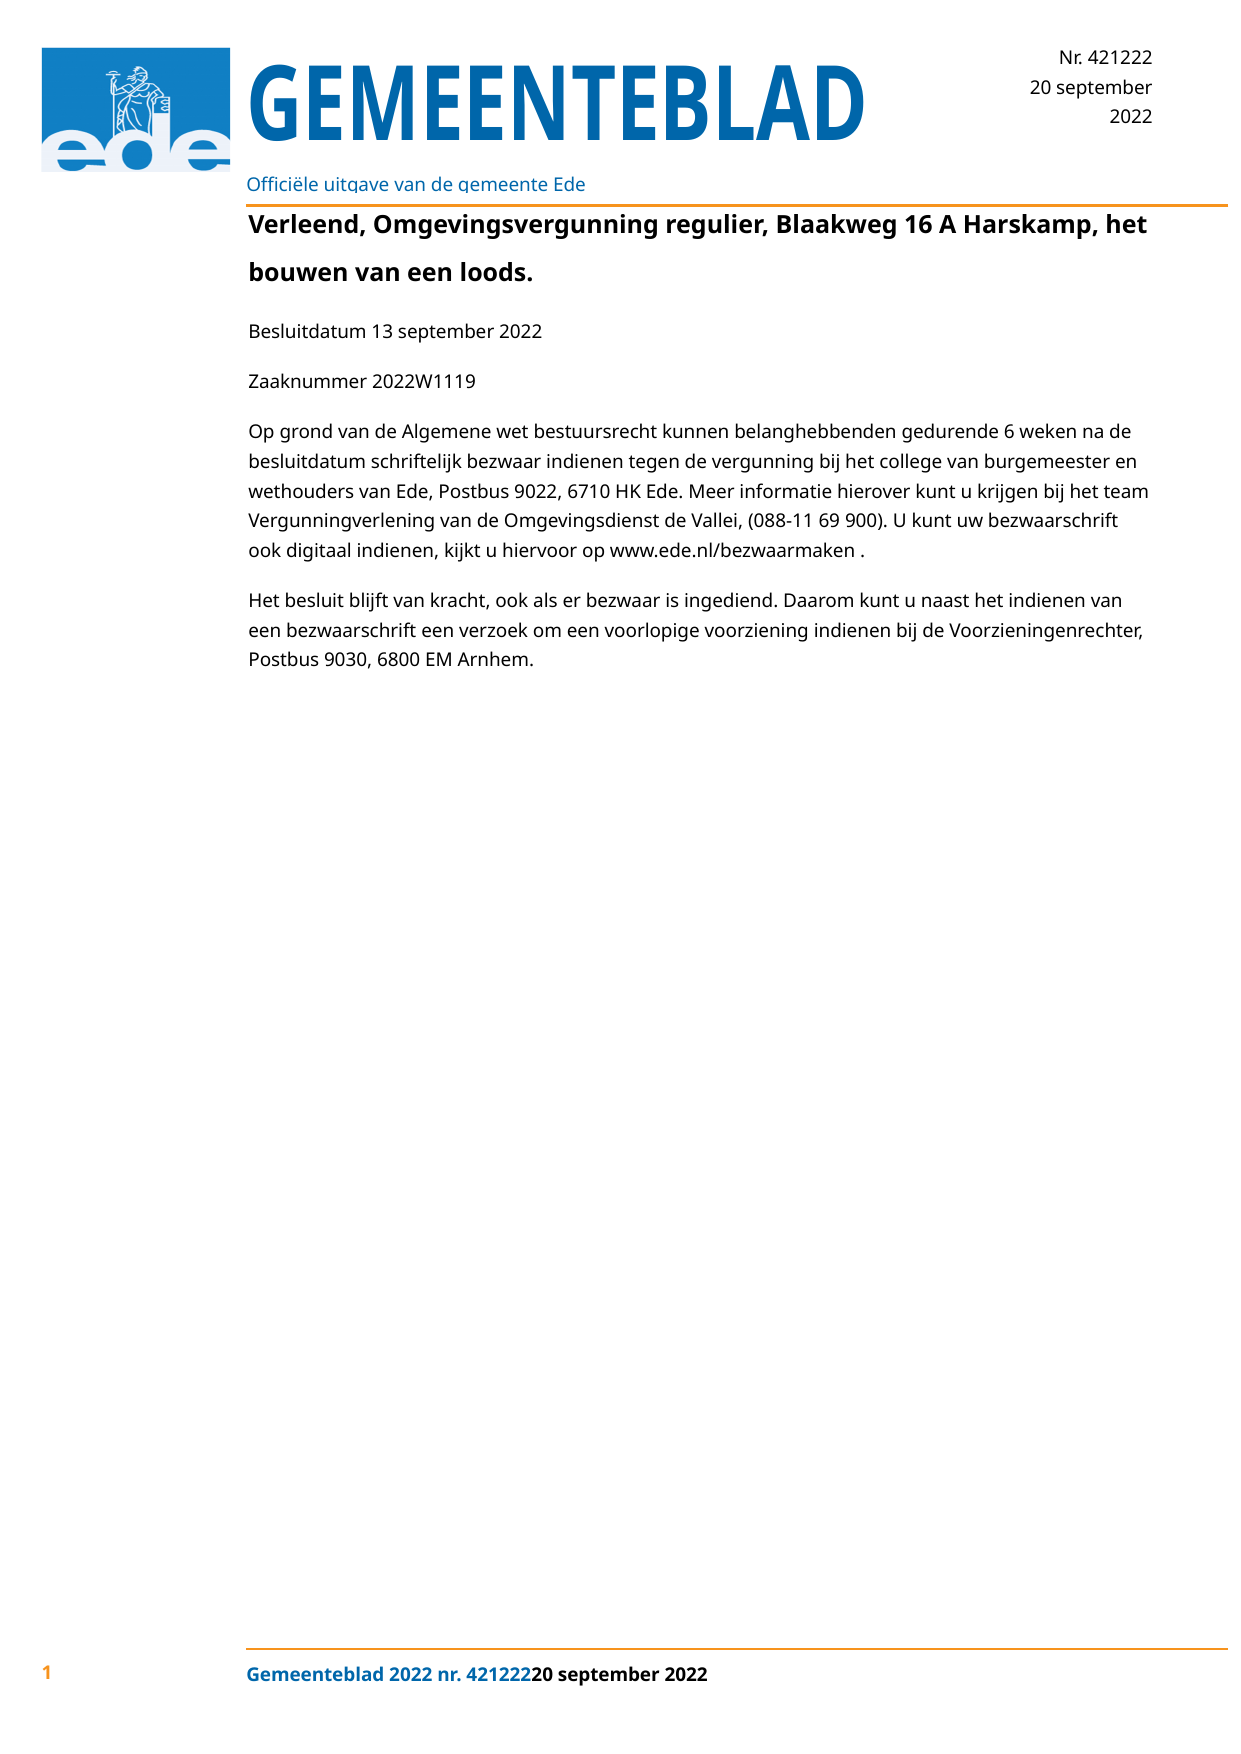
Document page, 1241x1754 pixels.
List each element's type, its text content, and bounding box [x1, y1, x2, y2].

text Op grond van de Algemene wet bestuursrecht kunnen belanghebbenden gedurende 6 weken na de besluitdatum schriftelijk bezwaar indienen tegen de vergunning bij het college van burgemeester en wethouders van Ede, Postbus 9022, 6710 HK Ede. Meer informatie hierover kunt u krijgen bij het team Vergunningverlening van de Omgevingsdienst de Vallei, (088-11 69 900). U kunt uw bezwaarschrift ook digitaal indienen, kijkt u hiervoor op www.ede.nl/bezwaarmaken . [248, 419, 1152, 563]
text Verleend, Omgevingsvergunning regulier, Blaakweg 16 A Harskamp, het bouwen van een loods. [248, 207, 1152, 288]
text Het besluit blijft van kracht, ook als er bezwaar is ingediend. Daarom kunt u naast het indienen van een bezwaarschrift een verzoek om een voorlopige voorziening indienen bij de Voorzieningenrechter, Postbus 9030, 6800 EM Arnhem. [248, 587, 1152, 672]
picture [41, 47, 231, 172]
text Zaaknummer 2022W1119 [248, 368, 1152, 394]
text Besluitdatum 13 september 2022 [248, 318, 1152, 344]
